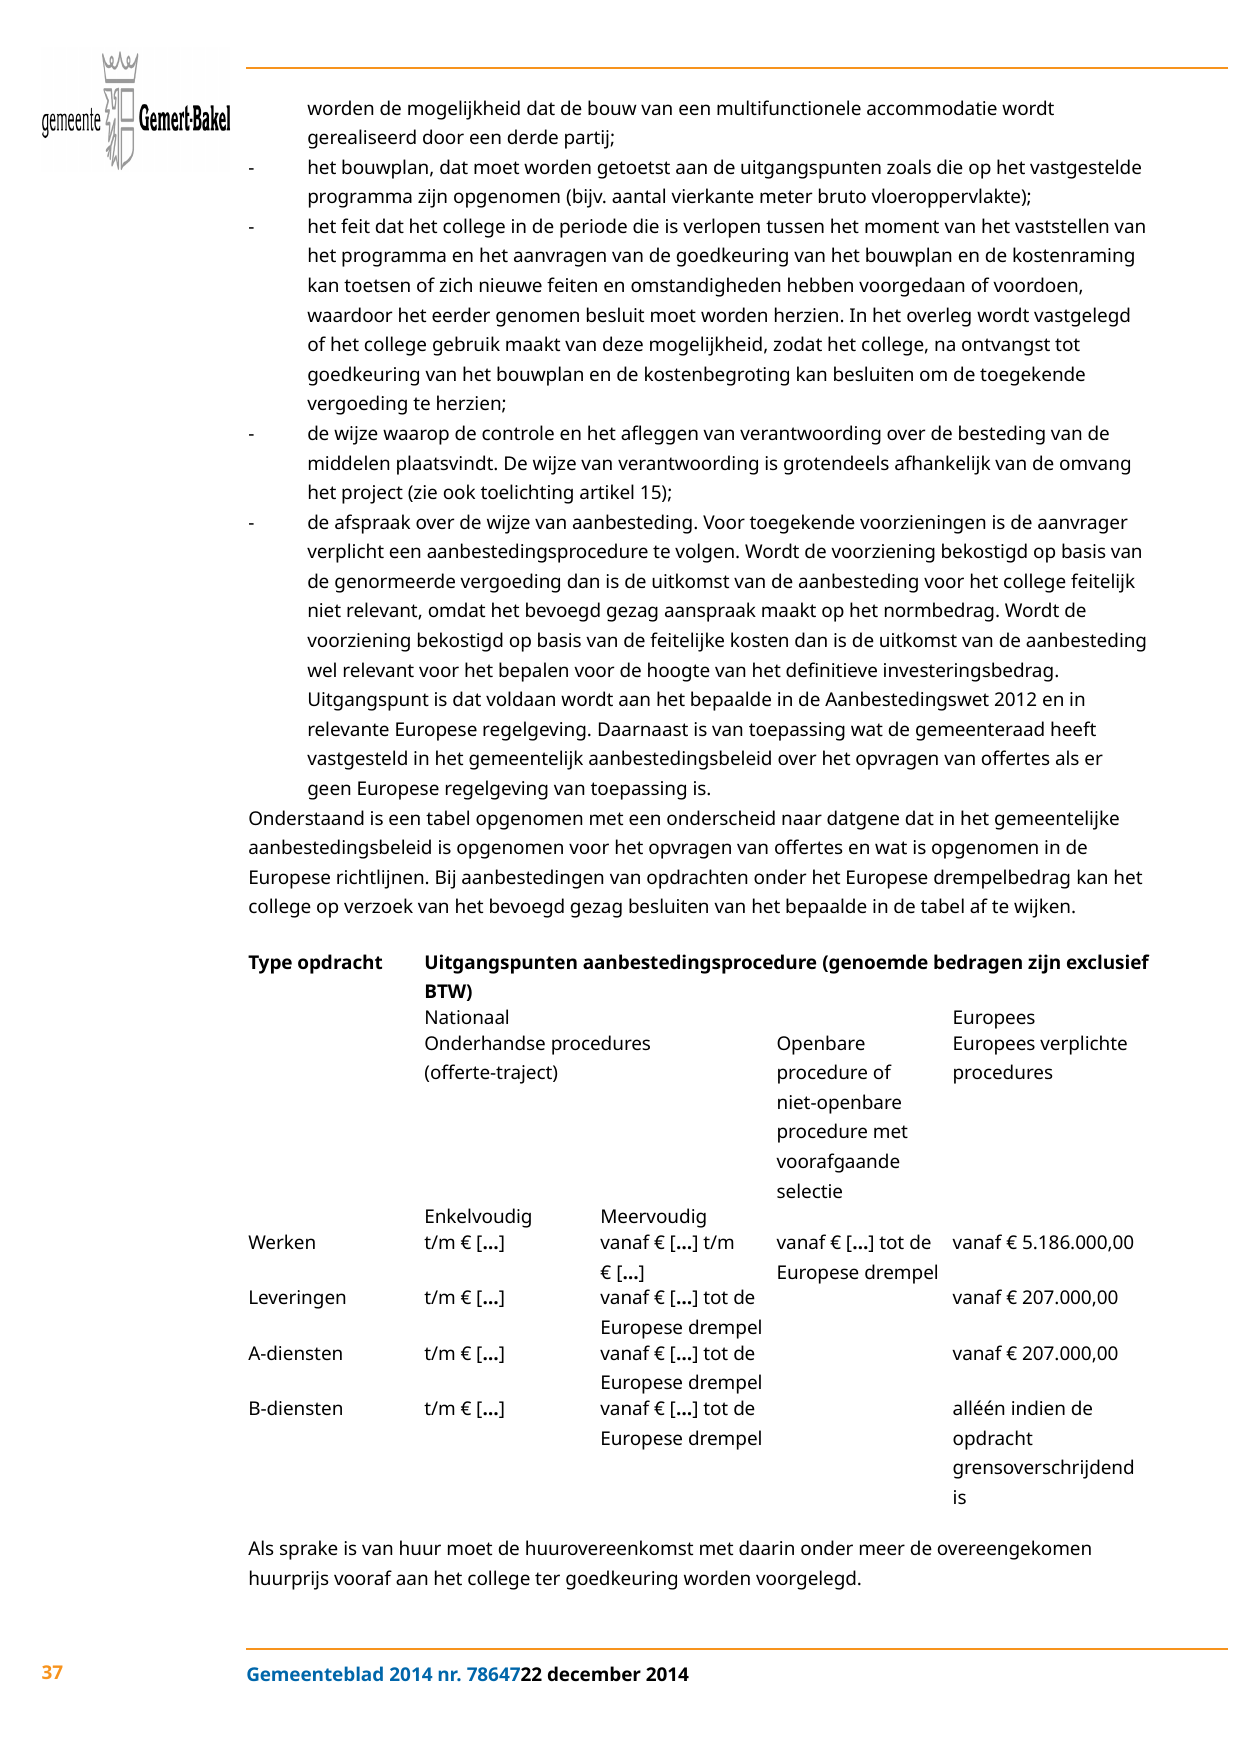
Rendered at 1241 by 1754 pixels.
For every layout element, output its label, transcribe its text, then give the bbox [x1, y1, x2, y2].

table_cell vanaf € 207.000,00 [953, 1340, 1152, 1395]
table_cell t/m € […] [424, 1229, 600, 1284]
table_header Type opdracht [248, 949, 424, 1004]
table_cell [248, 1204, 424, 1229]
table_cell Europees [953, 1004, 1152, 1030]
table_cell vanaf € […] tot de Europese drempel [776, 1229, 952, 1284]
table_cell Openbare procedure of niet-openbare procedure met voorafgaande selectie [776, 1030, 952, 1203]
table_cell Nationaal [424, 1004, 952, 1030]
table_cell vanaf € 5.186.000,00 [953, 1229, 1152, 1284]
table_cell t/m € […] [424, 1340, 600, 1395]
list het bouwplan, dat moet worden getoetst aan de uitgangspunten zoals die op het vastgestelde programma zijn opgenomen (bijv. aantal vierkante meter bruto vloeroppervlakte); [248, 154, 1152, 209]
list de afspraak over de wijze van aanbesteding. Voor toegekende voorzieningen is de aanvrager verplicht een aanbestedingsprocedure te volgen. Wordt de voorziening bekostigd op basis van de genormeerde vergoeding dan is de uitkomst van de aanbesteding voor het college feitelijk niet relevant, omdat het bevoegd gezag aanspraak maakt op het normbedrag. Wordt de voorziening bekostigd op basis van de feitelijke kosten dan is de uitkomst van de aanbesteding wel relevant voor het bepalen voor de hoogte van het definitieve investeringsbedrag. Uitgangspunt is dat voldaan wordt aan het bepaalde in de Aanbestedingswet 2012 en in relevante Europese regelgeving. Daarnaast is van toepassing wat de gemeenteraad heeft vastgesteld in het gemeentelijk aanbestedingsbeleid over het opvragen van offertes als er geen Europese regelgeving van toepassing is. [248, 509, 1152, 801]
table_cell vanaf € […] t/m € […] [600, 1229, 776, 1284]
list de wijze waarop de controle en het afleggen van verantwoording over de besteding van de middelen plaatsvindt. De wijze van verantwoording is grotendeels afhankelijk van de omvang het project (zie ook toelichting artikel 15); [248, 420, 1152, 505]
table_cell [776, 1395, 952, 1510]
table_cell [776, 1340, 952, 1395]
text Onderstaand is een tabel opgenomen met een onderscheid naar datgene dat in het gemeentelijke aanbestedingsbeleid is opgenomen voor het opvragen van offertes en wat is opgenomen in de Europese richtlijnen. Bij aanbestedingen van opdrachten onder het Europese drempelbedrag kan het college op verzoek van het bevoegd gezag besluiten van het bepaalde in de tabel af te wijken. [248, 805, 1152, 919]
table_cell vanaf € […] tot de Europese drempel [600, 1395, 776, 1510]
table_cell t/m € […] [424, 1285, 600, 1340]
text Als sprake is van huur moet de huurovereenkomst met daarin onder meer de overeengekomen huurprijs vooraf aan het college ter goedkeuring worden voorgelegd. [248, 1535, 1152, 1591]
table_cell Leveringen [248, 1285, 424, 1340]
table_cell vanaf € […] tot de Europese drempel [600, 1340, 776, 1395]
table_cell Onderhandse procedures (offerte-traject) [424, 1030, 776, 1203]
picture [41, 47, 231, 172]
list het feit dat het college in de periode die is verlopen tussen het moment van het vaststellen van het programma en het aanvragen van de goedkeuring van het bouwplan en de kostenraming kan toetsen of zich nieuwe feiten en omstandigheden hebben voorgedaan of voordoen, waardoor het eerder genomen besluit moet worden herzien. In het overleg wordt vastgelegd of het college gebruik maakt van deze mogelijkheid, zodat het college, na ontvangst tot goedkeuring van het bouwplan en de kostenbegroting kan besluiten om de toegekende vergoeding te herzien; [248, 213, 1152, 416]
table_cell [953, 1204, 1152, 1229]
table_cell [776, 1204, 952, 1229]
table_cell Meervoudig [600, 1204, 776, 1229]
list worden de mogelijkheid dat de bouw van een multifunctionele accommodatie wordt gerealiseerd door een derde partij; [248, 95, 1152, 150]
table_cell Europees verplichte procedures [953, 1030, 1152, 1203]
table_cell B-diensten [248, 1395, 424, 1510]
table_cell [248, 1030, 424, 1203]
table_cell [248, 1004, 424, 1030]
table_cell vanaf € […] tot de Europese drempel [600, 1285, 776, 1340]
table_cell Enkelvoudig [424, 1204, 600, 1229]
table_cell vanaf € 207.000,00 [953, 1285, 1152, 1340]
table_header Uitgangspunten aanbestedingsprocedure (genoemde bedragen zijn exclusief BTW) [424, 949, 1152, 1004]
table_cell alléén indien de opdracht grensoverschrijdend is [953, 1395, 1152, 1510]
table_cell t/m € […] [424, 1395, 600, 1510]
table_cell [776, 1285, 952, 1340]
table_cell Werken [248, 1229, 424, 1284]
table_cell A-diensten [248, 1340, 424, 1395]
